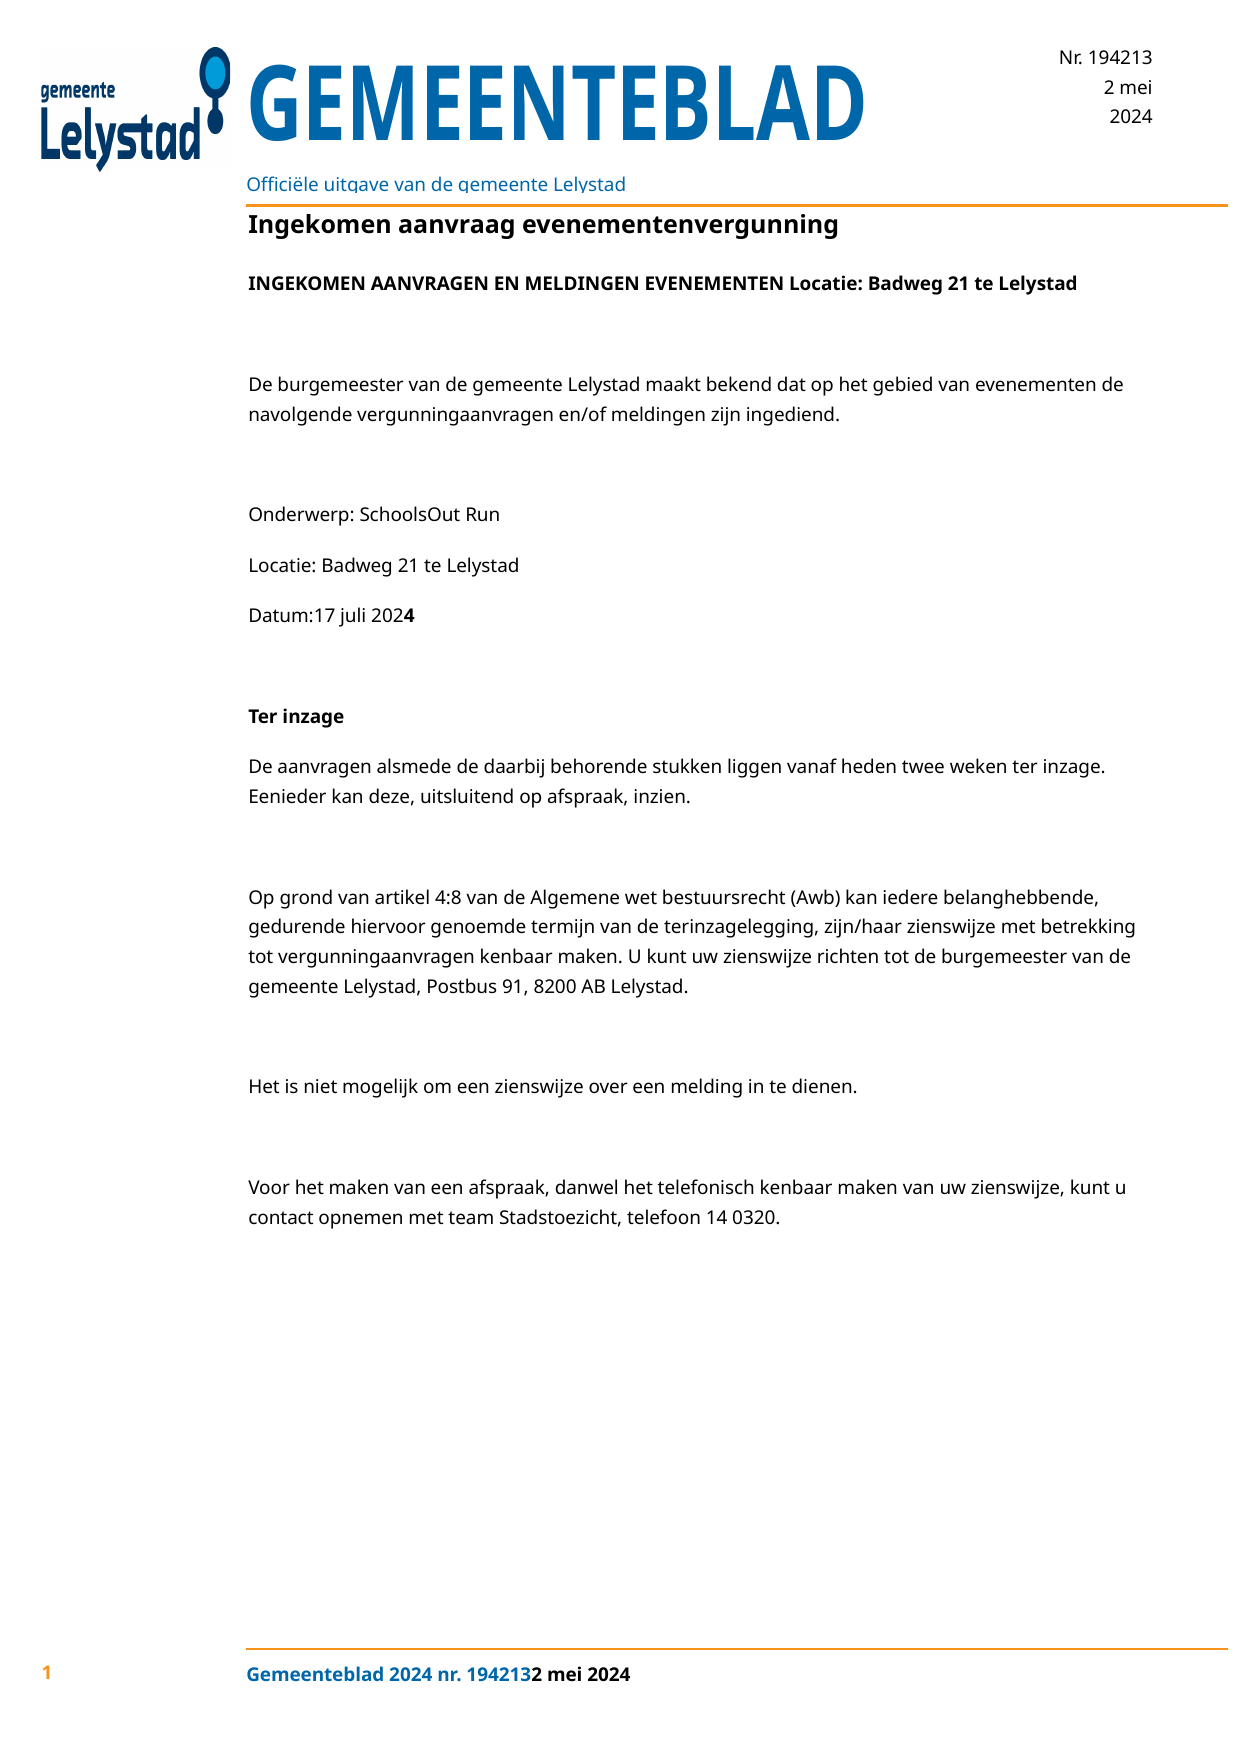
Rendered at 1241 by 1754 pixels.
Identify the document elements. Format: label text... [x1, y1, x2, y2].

text De burgemeester van de gemeente Lelystad maakt bekend dat op het gebied van evenementen de navolgende vergunningaanvragen en/of meldingen zijn ingediend. [248, 371, 1152, 426]
text Locatie: Badweg 21 te Lelystad [248, 552, 1152, 578]
text Ingekomen aanvraag evenementenvergunning [248, 207, 1152, 241]
text Datum:17 juli 2024 [248, 602, 1152, 628]
text Het is niet mogelijk om een zienswijze over een melding in te dienen. [248, 1074, 1152, 1099]
text Op grond van artikel 4:8 van de Algemene wet bestuursrecht (Awb) kan iedere belanghebbende, gedurende hiervoor genoemde termijn van de terinzagelegging, zijn/haar zienswijze met betrekking tot vergunningaanvragen kenbaar maken. U kunt uw zienswijze richten tot de burgemeester van de gemeente Lelystad, Postbus 91, 8200 AB Lelystad. [248, 884, 1152, 998]
text Ter inzage [248, 703, 1152, 729]
text Onderwerp: SchoolsOut Run [248, 502, 1152, 527]
picture [41, 47, 231, 172]
text De aanvragen alsmede de daarbij behorende stukken liggen vanaf heden twee weken ter inzage. Eenieder kan deze, uitsluitend op afspraak, inzien. [248, 754, 1152, 809]
text Voor het maken van een afspraak, danwel het telefonisch kenbaar maken van uw zienswijze, kunt u contact opnemen met team Stadstoezicht, telefoon 14 0320. [248, 1174, 1152, 1230]
text INGEKOMEN AANVRAGEN EN MELDINGEN EVENEMENTEN Locatie: Badweg 21 te Lelystad [248, 270, 1152, 296]
